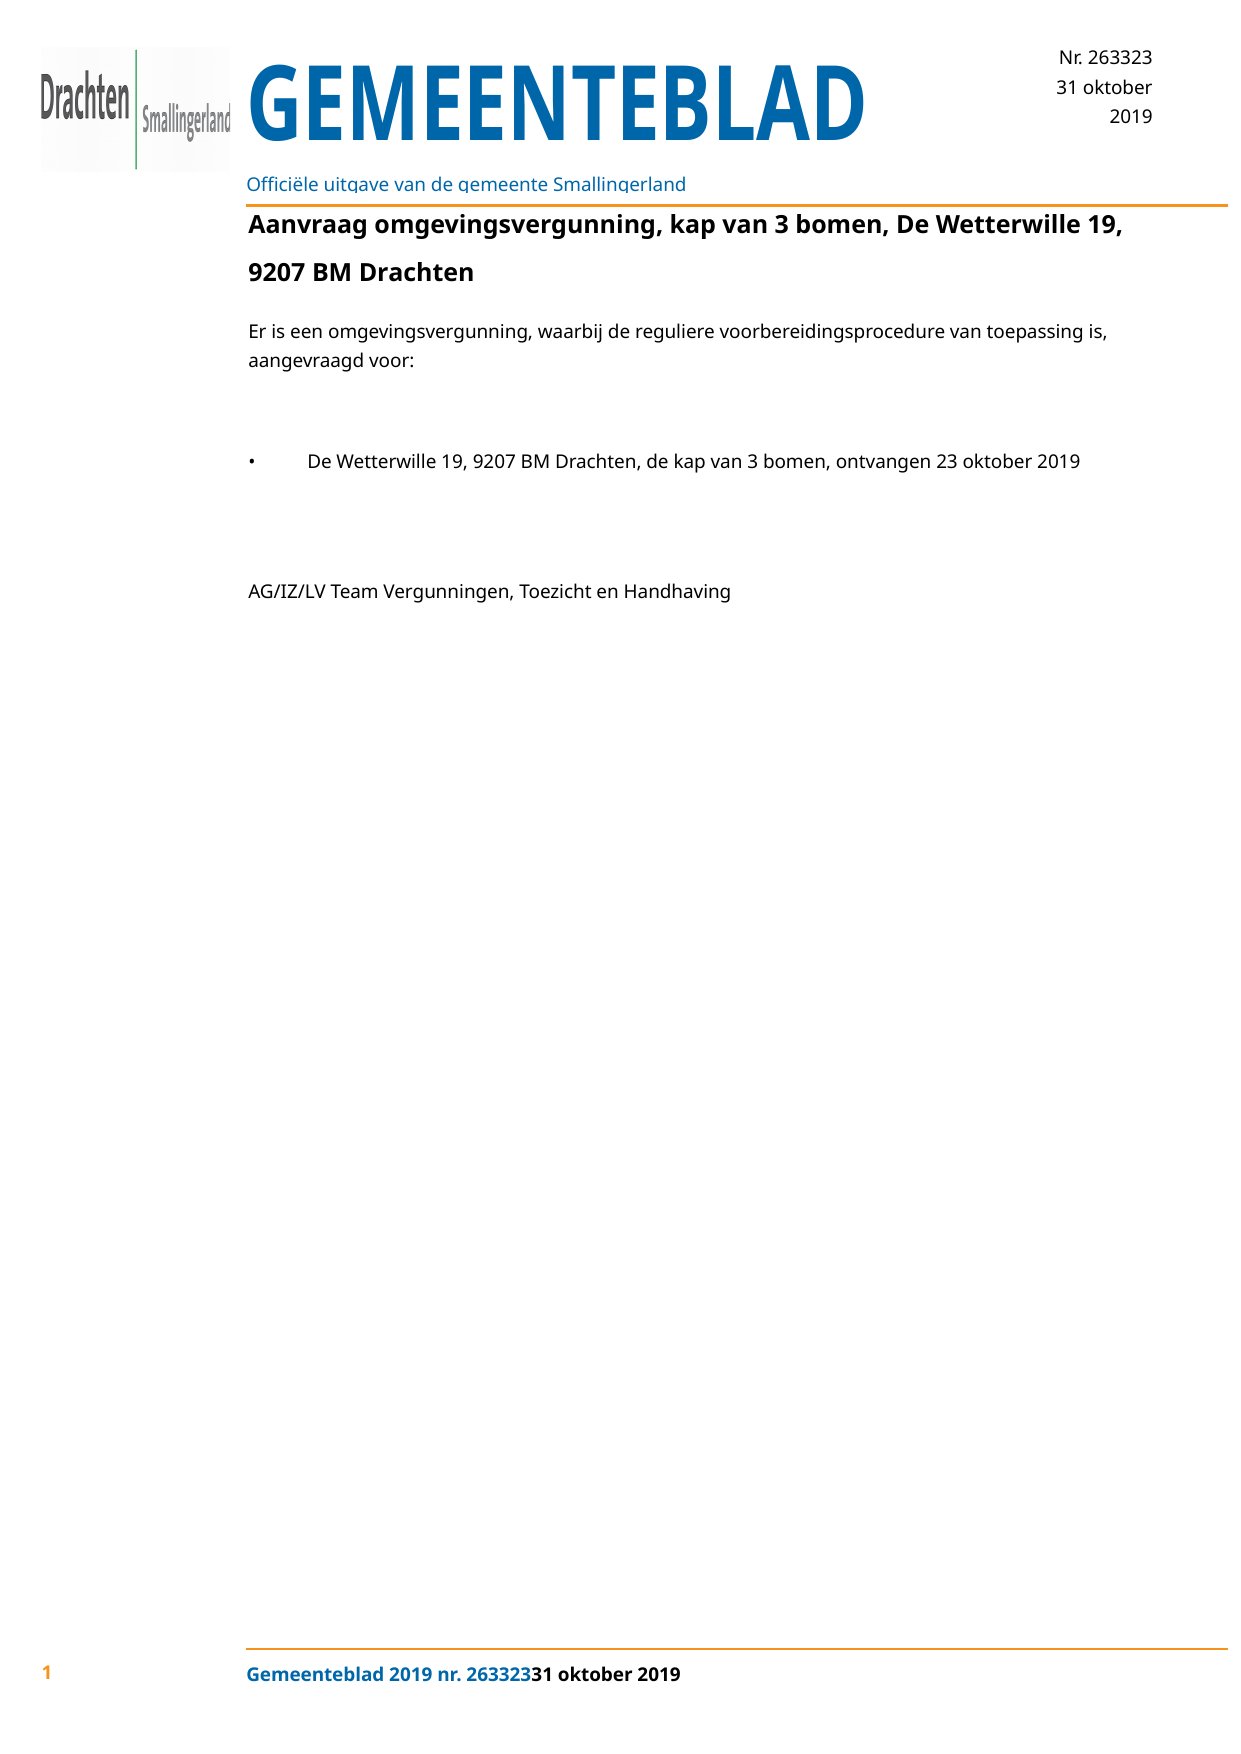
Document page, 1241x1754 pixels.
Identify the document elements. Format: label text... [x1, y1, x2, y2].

list De Wetterwille 19, 9207 BM Drachten, de kap van 3 bomen, ontvangen 23 oktober 2019 [248, 448, 1152, 474]
text Aanvraag omgevingsvergunning, kap van 3 bomen, De Wetterwille 19, 9207 BM Drachten [248, 207, 1152, 288]
text AG/IZ/LV Team Vergunningen, Toezicht en Handhaving [248, 579, 1152, 604]
picture [41, 47, 231, 172]
text Er is een omgevingsvergunning, waarbij de reguliere voorbereidingsprocedure van toepassing is, aangevraagd voor: [248, 318, 1152, 373]
